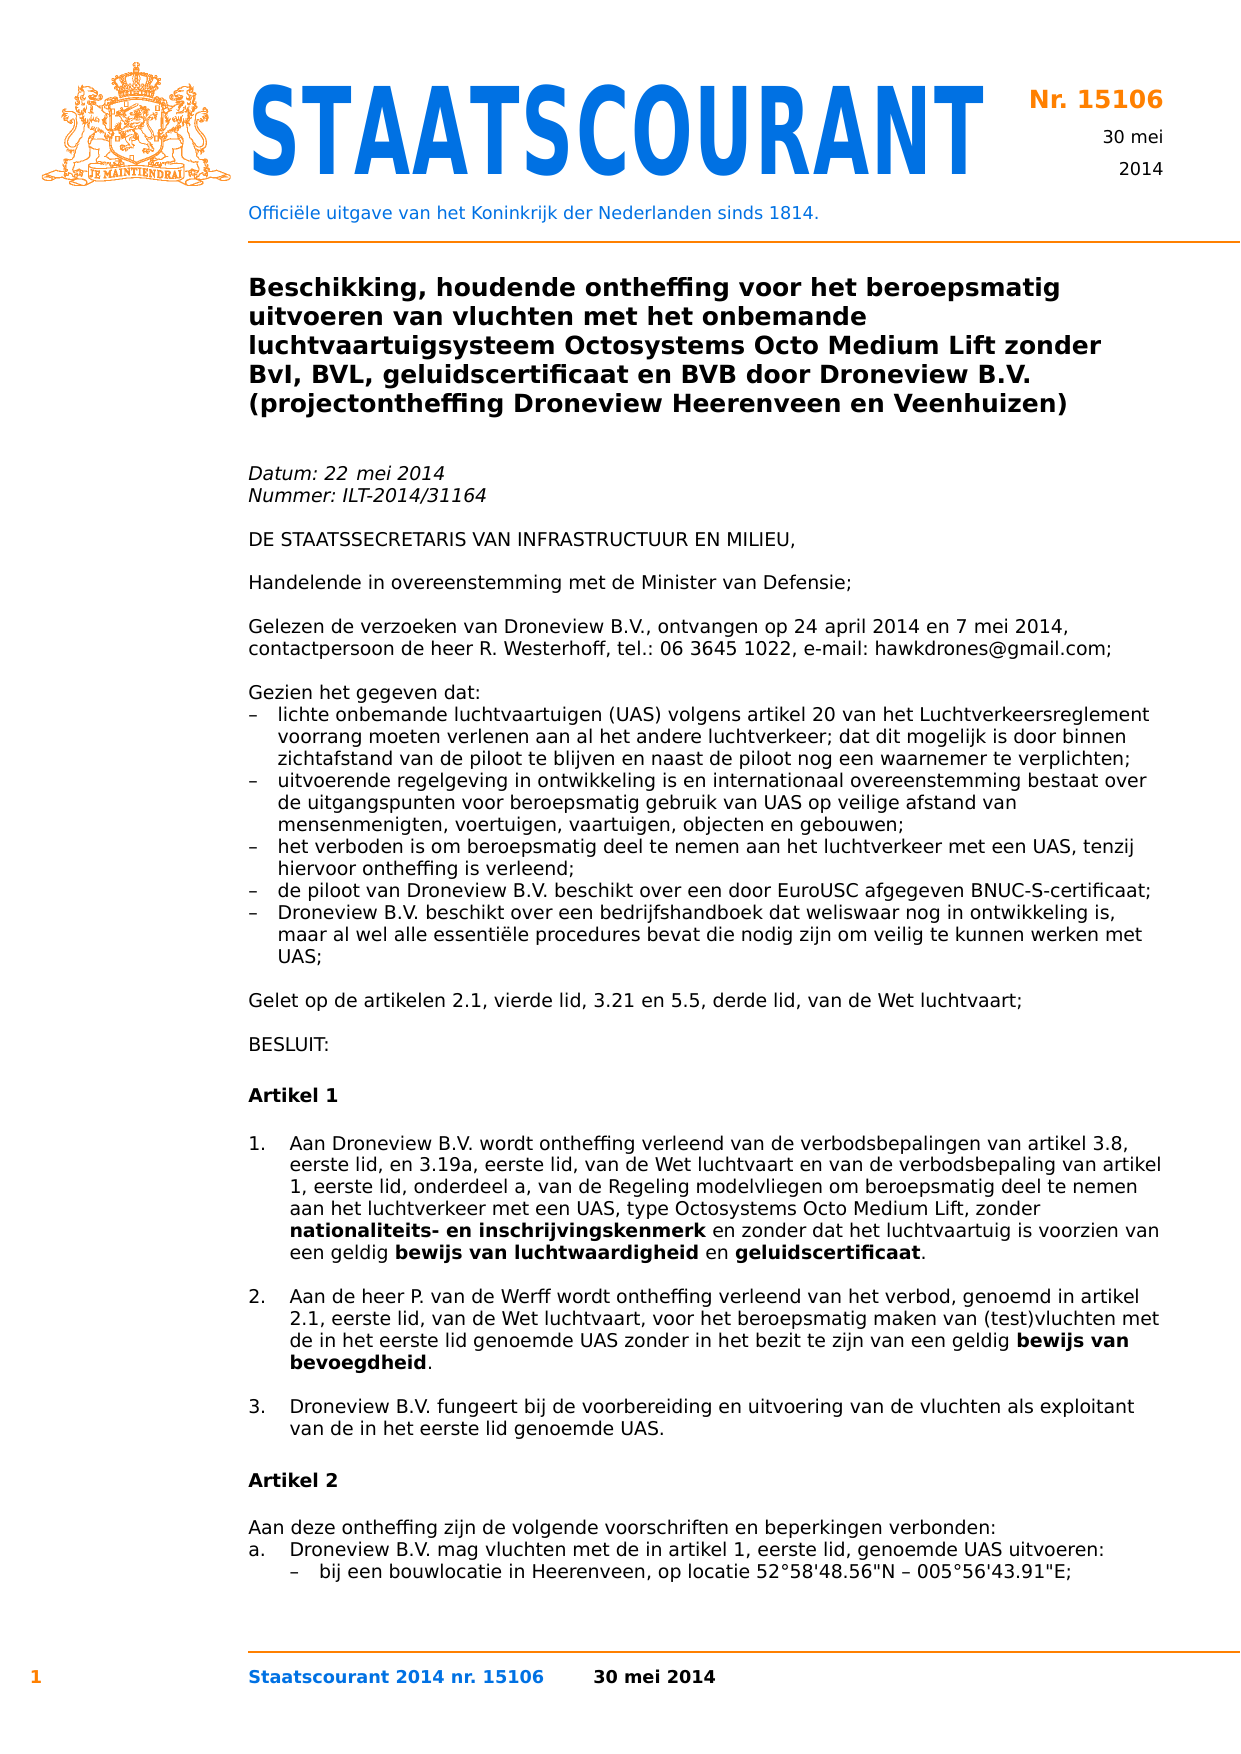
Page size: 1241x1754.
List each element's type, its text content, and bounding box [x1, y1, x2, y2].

text Gezien het gegeven dat: [248, 682, 1163, 704]
table_header STAATSCOURANT [248, 62, 998, 203]
text Gelet op de artikelen 2.1, vierde lid, 3.21 en 5.5, derde lid, van de Wet luchtvaart; [248, 989, 1163, 1012]
text 2. Aan de heer P. van de Werff wordt ontheffing verleend van het verbod, genoemd in artikel 2.1, eerste lid, van de Wet luchtvaart, voor het beroepsmatig maken van (test)vluchten met de in het eerste lid genoemde UAS zonder in het bezit te zijn van een geldig bewijs van bevoegdheid. [248, 1286, 1163, 1374]
text – het verboden is om beroepsmatig deel te nemen aan het luchtverkeer met een UAS, tenzij hiervoor ontheffing is verleend; [248, 836, 1163, 880]
table_header [25, 62, 248, 241]
text – Droneview B.V. beschikt over een bedrijfshandboek dat weliswaar nog in ontwikkeling is, maar al wel alle essentiële procedures bevat die nodig zijn om veilig te kunnen werken met UAS; [248, 902, 1163, 968]
text Datum: 22 mei 2014 [248, 463, 1163, 484]
subtitle Artikel 2 [248, 1470, 1163, 1492]
text Gelezen de verzoeken van Droneview B.V., ontvangen op 24 april 2014 en 7 mei 2014, contactpersoon de heer R. Westerhoff, tel.: 06 3645 1022, e-mail: hawkdrones@gmail.com; [248, 616, 1163, 660]
table_header Nr. 15106 [998, 62, 1240, 121]
text BESLUIT: [248, 1033, 1163, 1055]
table_cell Officiële uitgave van het Koninkrijk der Nederlanden sinds 1814. [248, 203, 1240, 241]
text 3. Droneview B.V. fungeert bij de voorbereiding en uitvoering van de vluchten als exploitant van de in het eerste lid genoemde UAS. [248, 1396, 1163, 1440]
text Handelende in overeenstemming met de Minister van Defensie; [248, 572, 1163, 594]
text – uitvoerende regelgeving in ontwikkeling is en internationaal overeenstemming bestaat over de uitgangspunten voor beroepsmatig gebruik van UAS op veilige afstand van mensenmenigten, voertuigen, vaartuigen, objecten en gebouwen; [248, 770, 1163, 836]
table_cell 2014 [998, 153, 1240, 203]
table_cell 30 mei [998, 121, 1240, 153]
text – de piloot van Droneview B.V. beschikt over een door EuroUSC afgegeven BNUC-S-certificaat; [248, 880, 1163, 902]
text Aan deze ontheffing zijn de volgende voorschriften en beperkingen verbonden: [248, 1517, 1163, 1539]
text a. Droneview B.V. mag vluchten met de in artikel 1, eerste lid, genoemde UAS uitvoeren: [248, 1539, 1163, 1561]
text Nummer: ILT-2014/31164 [248, 484, 1163, 507]
text DE STAATSSECRETARIS VAN INFRASTRUCTUUR EN MILIEU, [248, 528, 1163, 550]
subtitle Beschikking, houdende ontheffing voor het beroepsmatig uitvoeren van vluchten met het onbemande luchtvaartuigsysteem Octosystems Octo Medium Lift zonder BvI, BVL, geluidscertificaat en BVB door Droneview B.V. (projectontheffing Droneview Heerenveen en Veenhuizen) [248, 273, 1163, 419]
text 1. Aan Droneview B.V. wordt ontheffing verleend van de verbodsbepalingen van artikel 3.8, eerste lid, en 3.19a, eerste lid, van de Wet luchtvaart en van de verbodsbepaling van artikel 1, eerste lid, onderdeel a, van de Regeling modelvliegen om beroepsmatig deel te nemen aan het luchtverkeer met een UAS, type Octosystems Octo Medium Lift, zonder nationaliteits- en inschrijvingskenmerk en zonder dat het luchtvaartuig is voorzien van een geldig bewijs van luchtwaardigheid en geluidscertificaat. [248, 1132, 1163, 1264]
subtitle Artikel 1 [248, 1085, 1163, 1107]
text – bij een bouwlocatie in Heerenveen, op locatie 52°58'48.56"N – 005°56'43.91"E; [289, 1561, 1163, 1583]
picture [41, 62, 231, 186]
text – lichte onbemande luchtvaartuigen (UAS) volgens artikel 20 van het Luchtverkeersreglement voorrang moeten verlenen aan al het andere luchtverkeer; dat dit mogelijk is door binnen zichtafstand van de piloot te blijven en naast de piloot nog een waarnemer te verplichten; [248, 704, 1163, 770]
